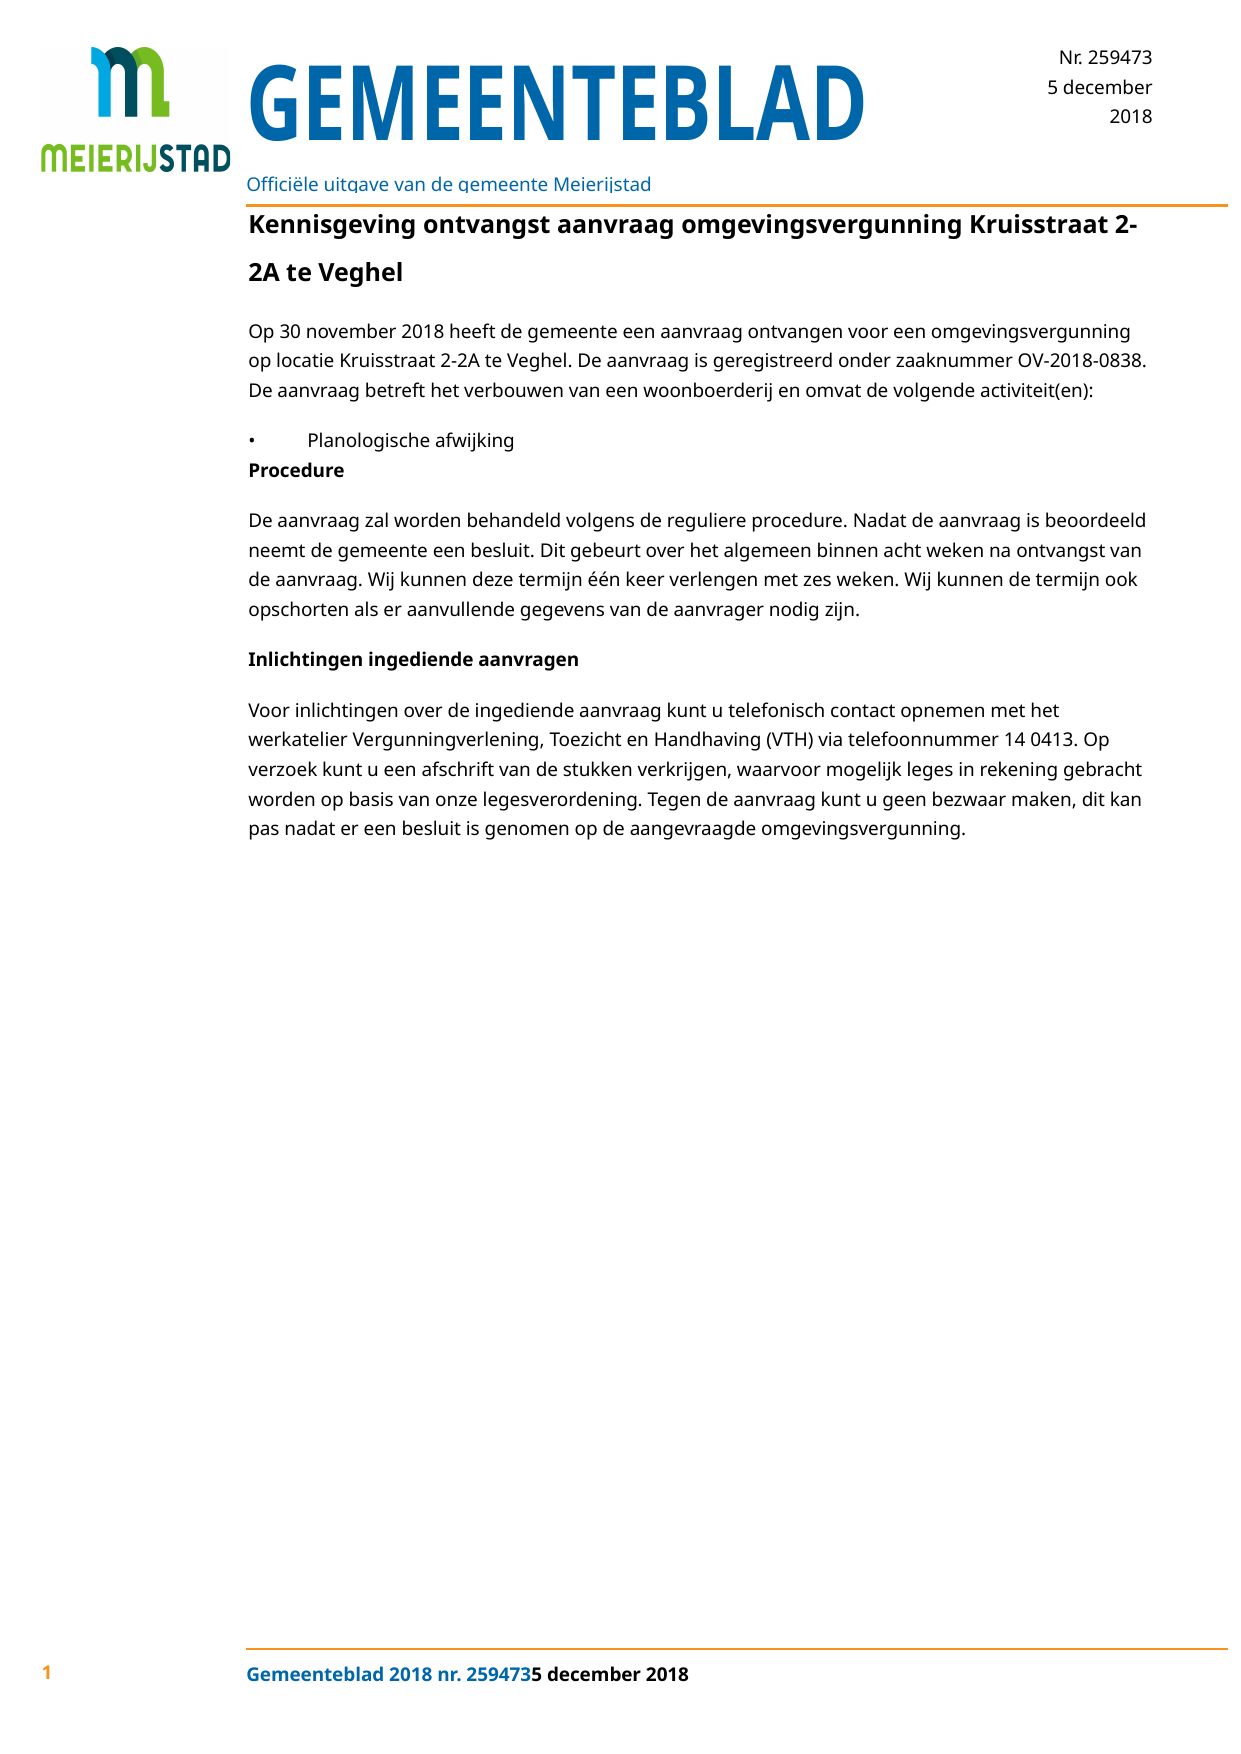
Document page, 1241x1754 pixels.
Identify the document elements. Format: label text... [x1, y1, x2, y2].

list Planologische afwijking [248, 427, 1152, 453]
text Op 30 november 2018 heeft de gemeente een aanvraag ontvangen voor een omgevingsvergunning op locatie Kruisstraat 2-2A te Veghel. De aanvraag is geregistreerd onder zaaknummer OV-2018-0838. De aanvraag betreft het verbouwen van een woonboerderij en omvat de volgende activiteit(en): [248, 318, 1152, 403]
text Kennisgeving ontvangst aanvraag omgevingsvergunning Kruisstraat 2-2A te Veghel [248, 207, 1152, 288]
picture [41, 47, 231, 172]
text Procedure [248, 457, 1152, 483]
text De aanvraag zal worden behandeld volgens de reguliere procedure. Nadat de aanvraag is beoordeeld neemt de gemeente een besluit. Dit gebeurt over het algemeen binnen acht weken na ontvangst van de aanvraag. Wij kunnen deze termijn één keer verlengen met zes weken. Wij kunnen de termijn ook opschorten als er aanvullende gegevens van de aanvrager nodig zijn. [248, 507, 1152, 622]
text Inlichtingen ingediende aanvragen [248, 647, 1152, 672]
text Voor inlichtingen over de ingediende aanvraag kunt u telefonisch contact opnemen met het werkatelier Vergunningverlening, Toezicht en Handhaving (VTH) via telefoonnummer 14 0413. Op verzoek kunt u een afschrift van de stukken verkrijgen, waarvoor mogelijk leges in rekening gebracht worden op basis van onze legesverordening. Tegen de aanvraag kunt u geen bezwaar maken, dit kan pas nadat er een besluit is genomen op de aangevraagde omgevingsvergunning. [248, 697, 1152, 841]
